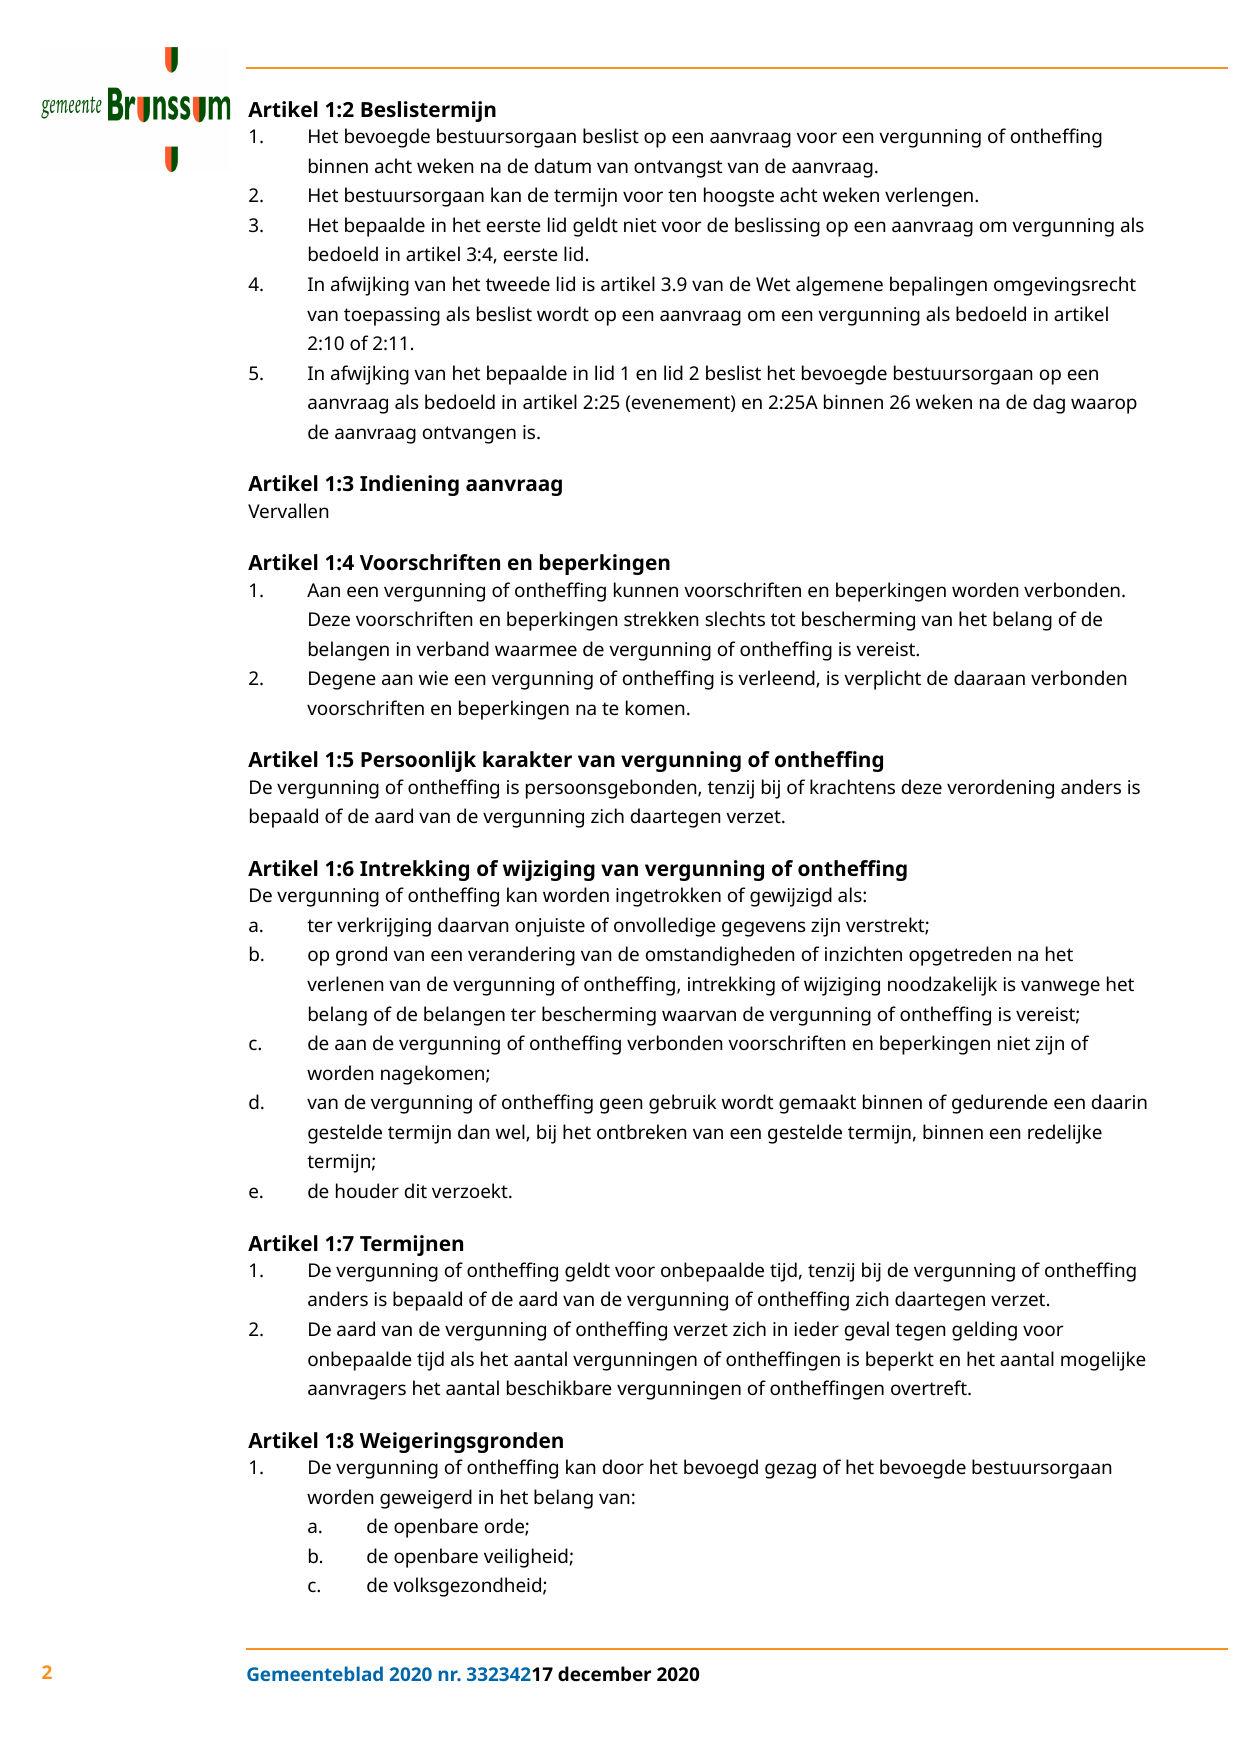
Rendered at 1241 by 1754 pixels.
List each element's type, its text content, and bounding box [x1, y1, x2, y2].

list van de vergunning of ontheffing geen gebruik wordt gemaakt binnen of gedurende een daarin gestelde termijn dan wel, bij het ontbreken van een gestelde termijn, binnen een redelijke termijn; [248, 1089, 1152, 1174]
list op grond van een verandering van de omstandigheden of inzichten opgetreden na het verlenen van de vergunning of ontheffing, intrekking of wijziging noodzakelijk is vanwege het belang of de belangen ter bescherming waarvan de vergunning of ontheffing is vereist; [248, 942, 1152, 1026]
text Artikel 1:6 Intrekking of wijziging van vergunning of ontheffing [248, 854, 1152, 882]
text Artikel 1:5 Persoonlijk karakter van vergunning of ontheffing [248, 746, 1152, 774]
list De vergunning of ontheffing kan door het bevoegd gezag of het bevoegde bestuursorgaan worden geweigerd in het belang van: [248, 1454, 1152, 1509]
list De vergunning of ontheffing geldt voor onbepaalde tijd, tenzij bij de vergunning of ontheffing anders is bepaald of de aard van de vergunning of ontheffing zich daartegen verzet. [248, 1257, 1152, 1312]
text Artikel 1:8 Weigeringsgronden [248, 1426, 1152, 1454]
list Het bevoegde bestuursorgaan beslist op een aanvraag voor een vergunning of ontheffing binnen acht weken na de datum van ontvangst van de aanvraag. [248, 123, 1152, 178]
text De vergunning of ontheffing is persoonsgebonden, tenzij bij of krachtens deze verordening anders is bepaald of de aard van de vergunning zich daartegen verzet. [248, 774, 1152, 829]
list de houder dit verzoekt. [248, 1178, 1152, 1204]
list de openbare orde; [307, 1513, 1152, 1539]
text Artikel 1:3 Indiening aanvraag [248, 469, 1152, 498]
list de volksgezondheid; [307, 1573, 1152, 1598]
text Artikel 1:7 Termijnen [248, 1229, 1152, 1257]
list Degene aan wie een vergunning of ontheffing is verleend, is verplicht de daaraan verbonden voorschriften en beperkingen na te komen. [248, 666, 1152, 721]
list ter verkrijging daarvan onjuiste of onvolledige gegevens zijn verstrekt; [248, 912, 1152, 938]
list De aard van de vergunning of ontheffing verzet zich in ieder geval tegen gelding voor onbepaalde tijd als het aantal vergunningen of ontheffingen is beperkt en het aantal mogelijke aanvragers het aantal beschikbare vergunningen of ontheffingen overtreft. [248, 1316, 1152, 1401]
list Aan een vergunning of ontheffing kunnen voorschriften en beperkingen worden verbonden. [248, 577, 1152, 602]
text De vergunning of ontheffing kan worden ingetrokken of gewijzigd als: [248, 882, 1152, 908]
text Artikel 1:2 Beslistermijn [248, 95, 1152, 123]
list de openbare veiligheid; [307, 1543, 1152, 1569]
list Het bepaalde in het eerste lid geldt niet voor de beslissing op een aanvraag om vergunning als bedoeld in artikel 3:4, eerste lid. [248, 212, 1152, 267]
list Het bestuursorgaan kan de termijn voor ten hoogste acht weken verlengen. [248, 182, 1152, 208]
picture [41, 47, 231, 172]
list de aan de vergunning of ontheffing verbonden voorschriften en beperkingen niet zijn of worden nagekomen; [248, 1030, 1152, 1086]
list In afwijking van het tweede lid is artikel 3.9 van de Wet algemene bepalingen omgevingsrecht van toepassing als beslist wordt op een aanvraag om een vergunning als bedoeld in artikel 2:10 of 2:11. [248, 271, 1152, 356]
list Deze voorschriften en beperkingen strekken slechts tot bescherming van het belang of de belangen in verband waarmee de vergunning of ontheffing is vereist. [248, 606, 1152, 662]
text Artikel 1:4 Voorschriften en beperkingen [248, 548, 1152, 577]
text Vervallen [248, 498, 1152, 524]
list In afwijking van het bepaalde in lid 1 en lid 2 beslist het bevoegde bestuursorgaan op een aanvraag als bedoeld in artikel 2:25 (evenement) en 2:25A binnen 26 weken na de dag waarop de aanvraag ontvangen is. [248, 360, 1152, 445]
